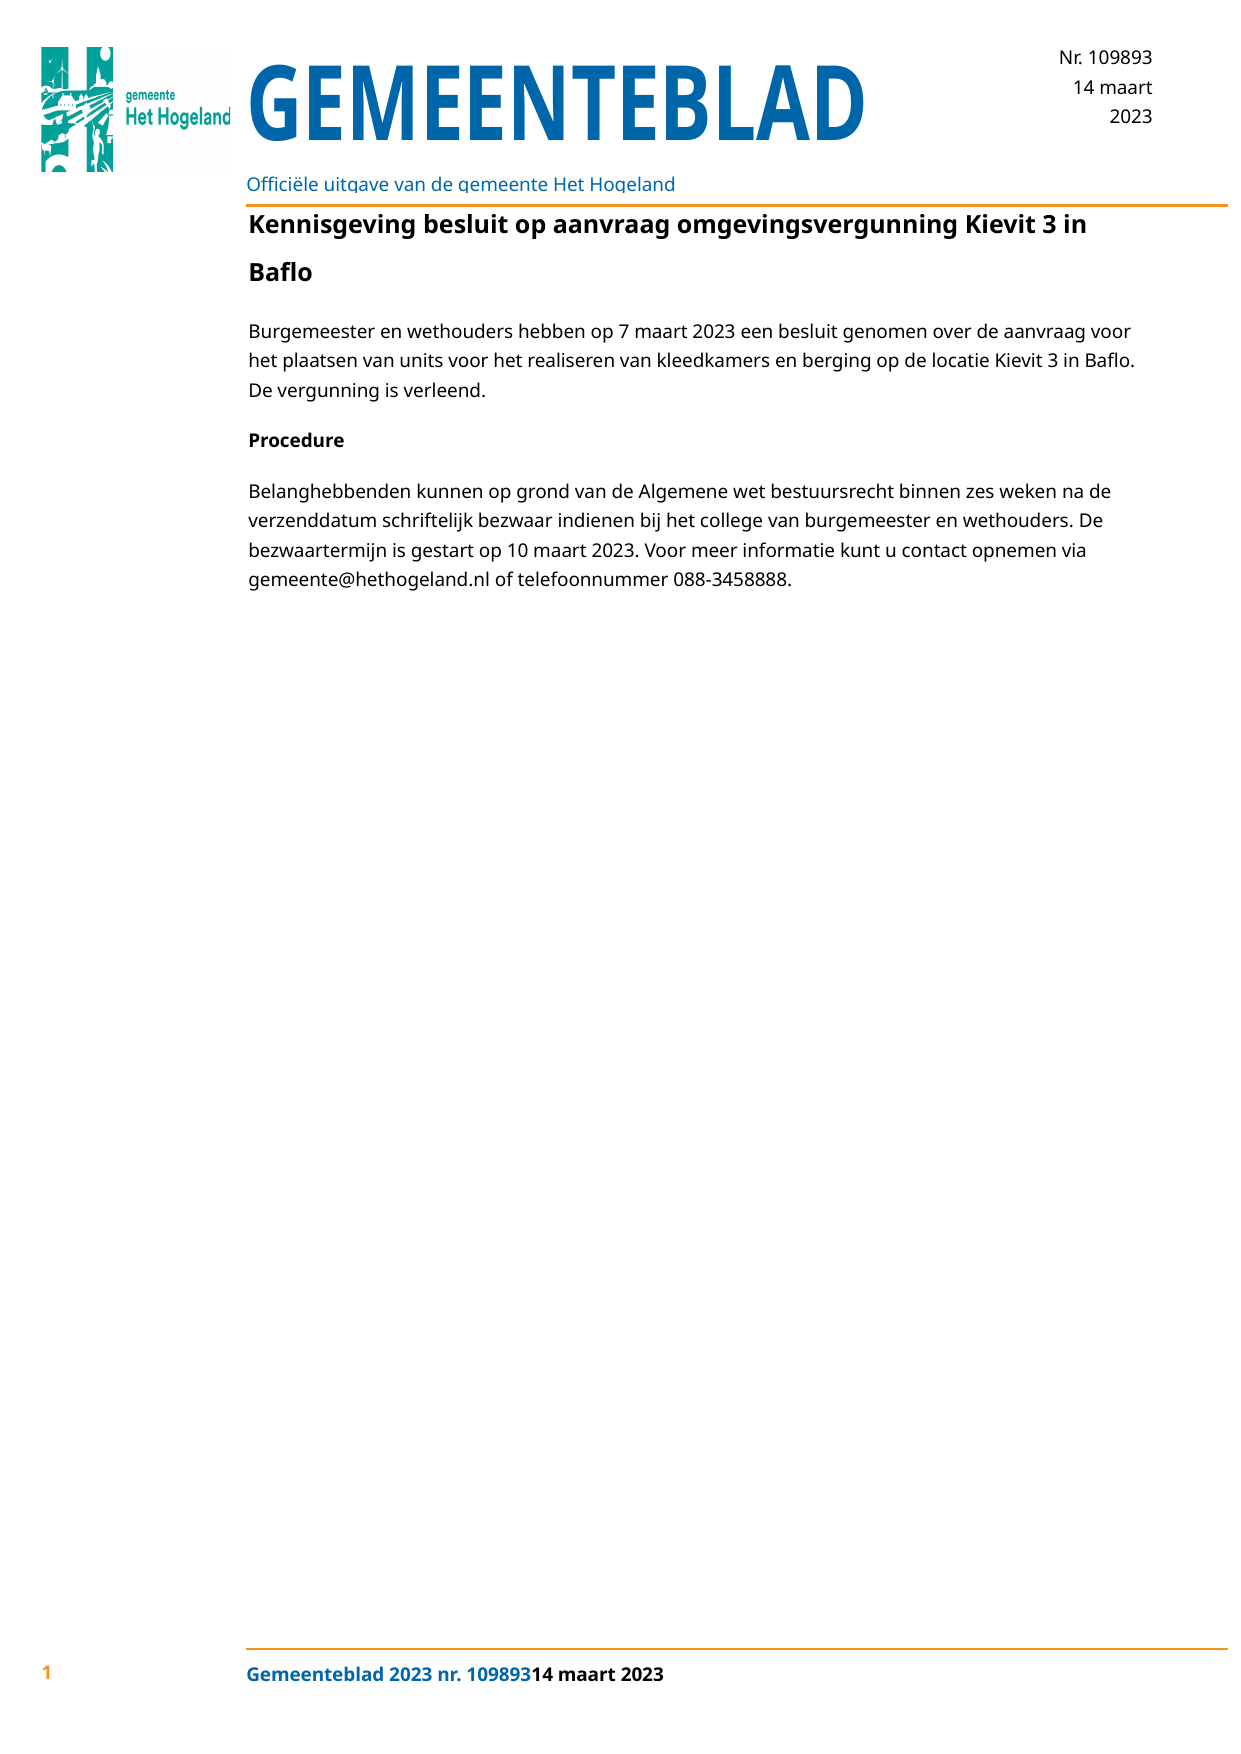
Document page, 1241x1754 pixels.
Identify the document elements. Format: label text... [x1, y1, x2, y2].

text Belanghebbenden kunnen op grond van de Algemene wet bestuursrecht binnen zes weken na de verzenddatum schriftelijk bezwaar indienen bij het college van burgemeester en wethouders. De bezwaartermijn is gestart op 10 maart 2023. Voor meer informatie kunt u contact opnemen via gemeente@hethogeland.nl of telefoonnummer 088-3458888. [248, 478, 1152, 592]
text Procedure [248, 427, 1152, 453]
text Burgemeester en wethouders hebben op 7 maart 2023 een besluit genomen over de aanvraag voor het plaatsen van units voor het realiseren van kleedkamers en berging op de locatie Kievit 3 in Baflo. De vergunning is verleend. [248, 318, 1152, 403]
picture [41, 47, 231, 172]
text Kennisgeving besluit op aanvraag omgevingsvergunning Kievit 3 in Baflo [248, 207, 1152, 288]
